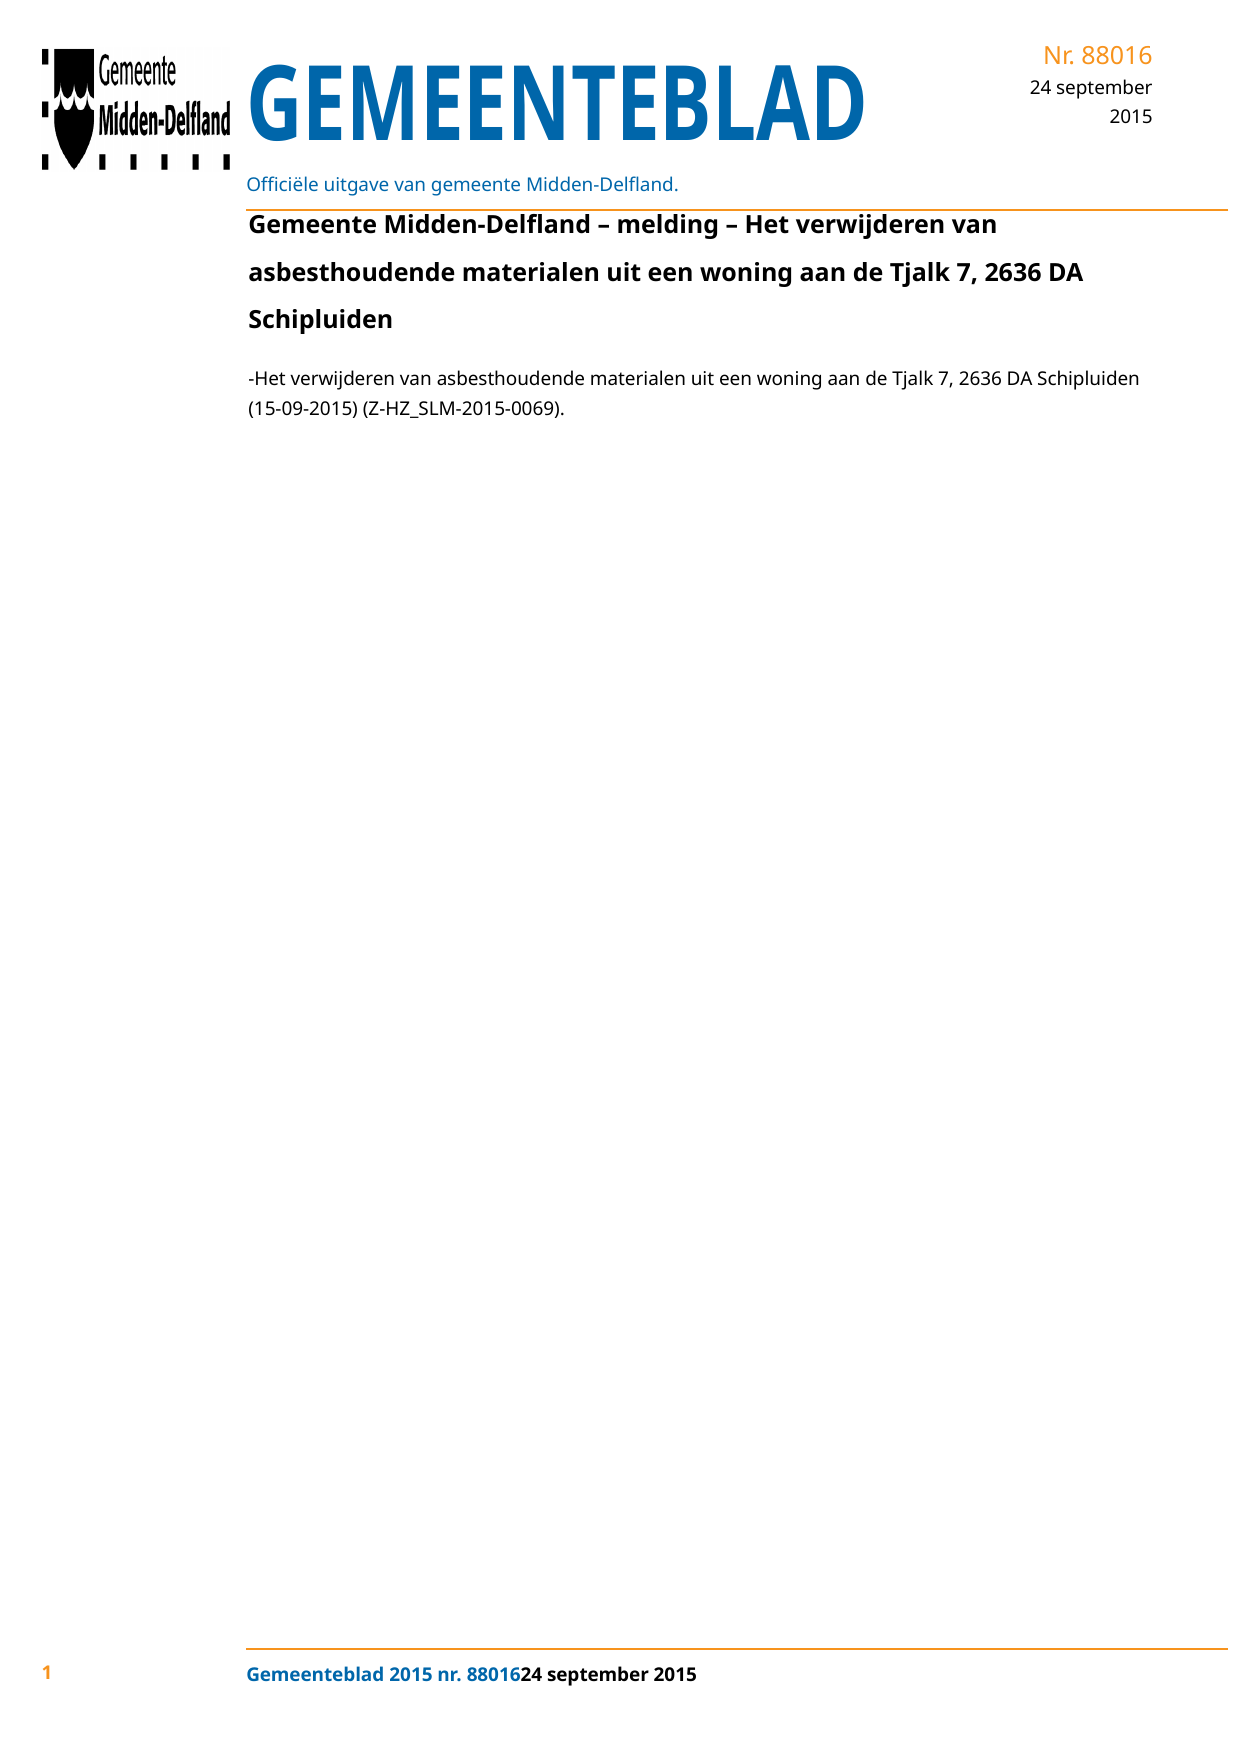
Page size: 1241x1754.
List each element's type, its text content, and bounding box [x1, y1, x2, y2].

text -Het verwijderen van asbesthoudende materialen uit een woning aan de Tjalk 7, 2636 DA Schipluiden (15-09-2015) (Z-HZ_SLM-2015-0069). [248, 366, 1152, 421]
text Gemeente Midden-Delfland – melding – Het verwijderen van asbesthoudende materialen uit een woning aan de Tjalk 7, 2636 DA Schipluiden [248, 211, 1152, 336]
picture [41, 47, 231, 172]
